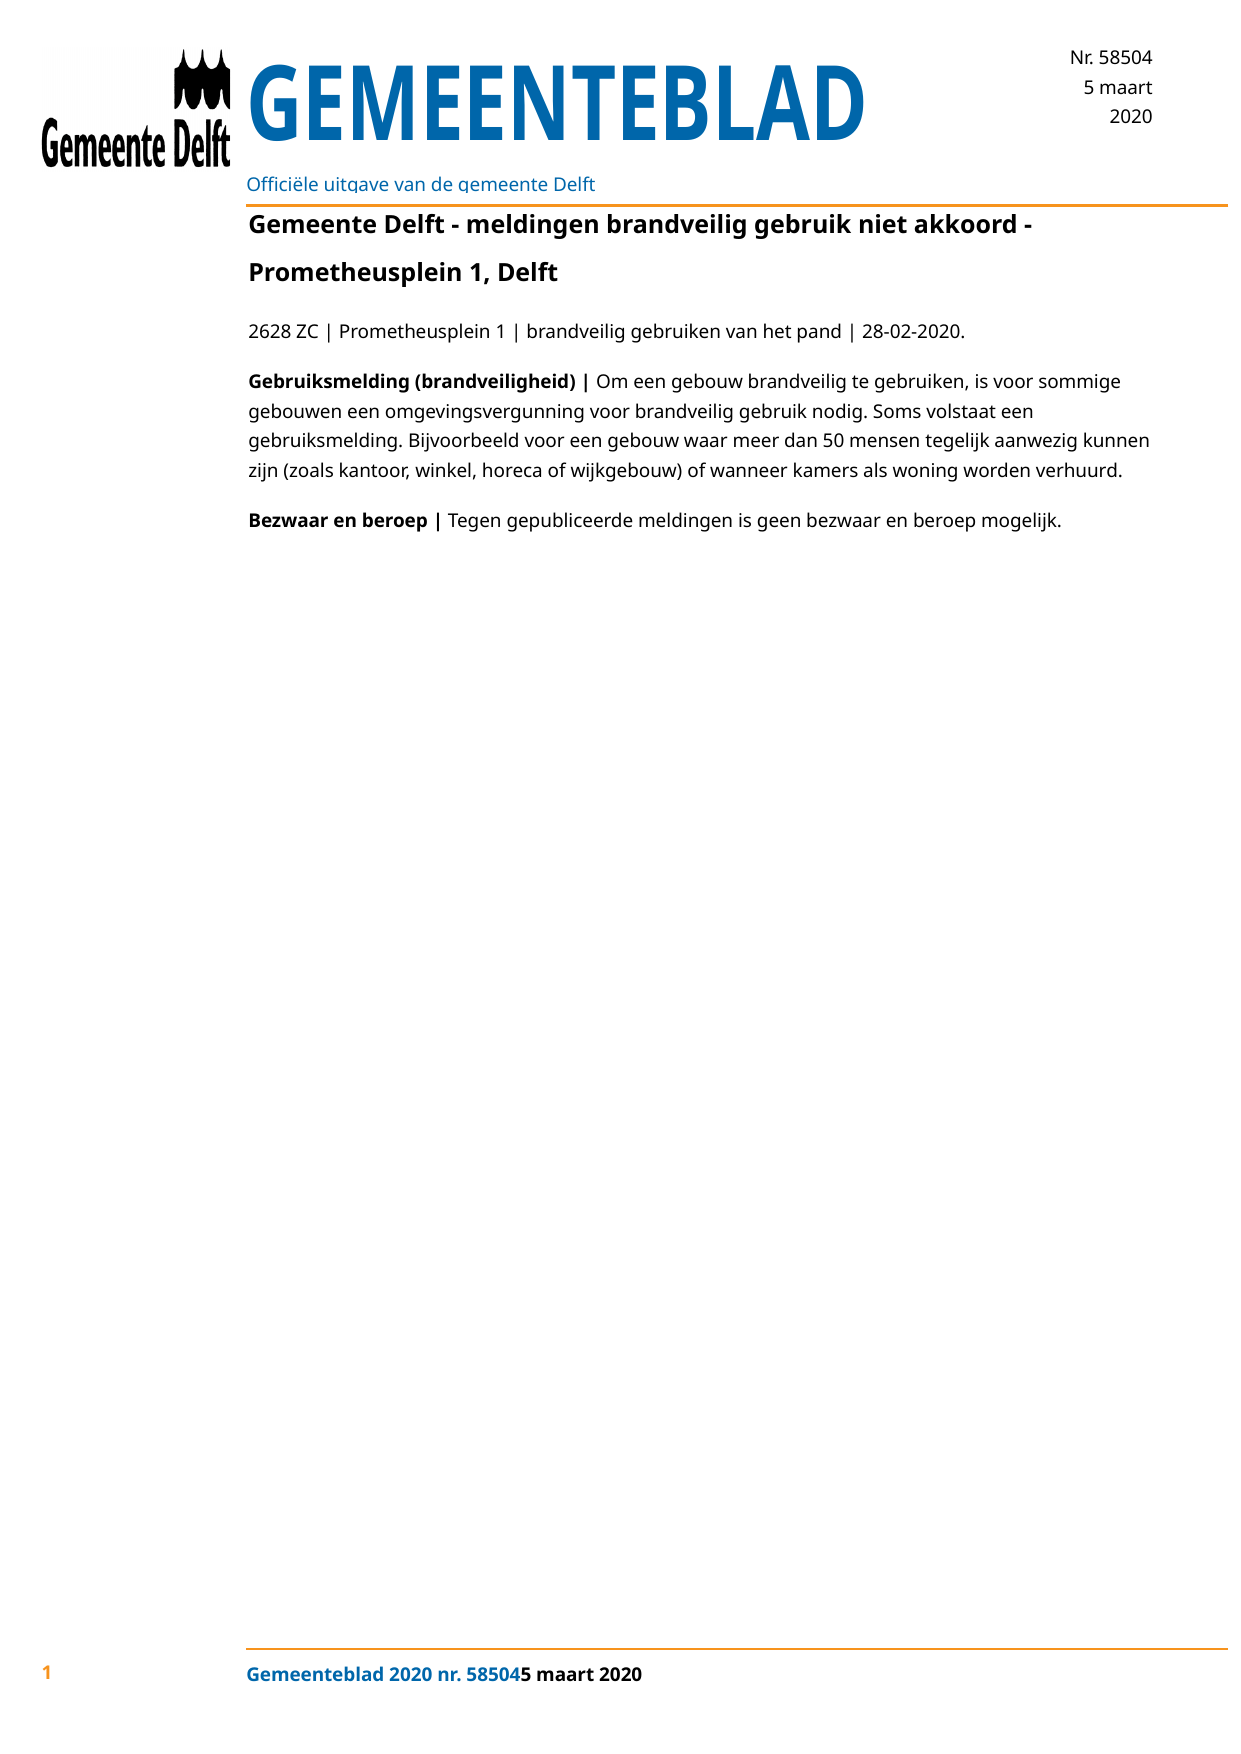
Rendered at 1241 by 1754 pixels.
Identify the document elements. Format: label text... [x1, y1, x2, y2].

text Gemeente Delft - meldingen brandveilig gebruik niet akkoord - Prometheusplein 1, Delft [248, 207, 1152, 288]
text Bezwaar en beroep | Tegen gepubliceerde meldingen is geen bezwaar en beroep mogelijk. [248, 507, 1152, 533]
text 2628 ZC | Prometheusplein 1 | brandveilig gebruiken van het pand | 28-02-2020. [248, 318, 1152, 344]
picture [41, 47, 231, 172]
text Gebruiksmelding (brandveiligheid) | Om een gebouw brandveilig te gebruiken, is voor sommige gebouwen een omgevingsvergunning voor brandveilig gebruik nodig. Soms volstaat een gebruiksmelding. Bijvoorbeeld voor een gebouw waar meer dan 50 mensen tegelijk aanwezig kunnen zijn (zoals kantoor, winkel, horeca of wijkgebouw) of wanneer kamers als woning worden verhuurd. [248, 368, 1152, 483]
